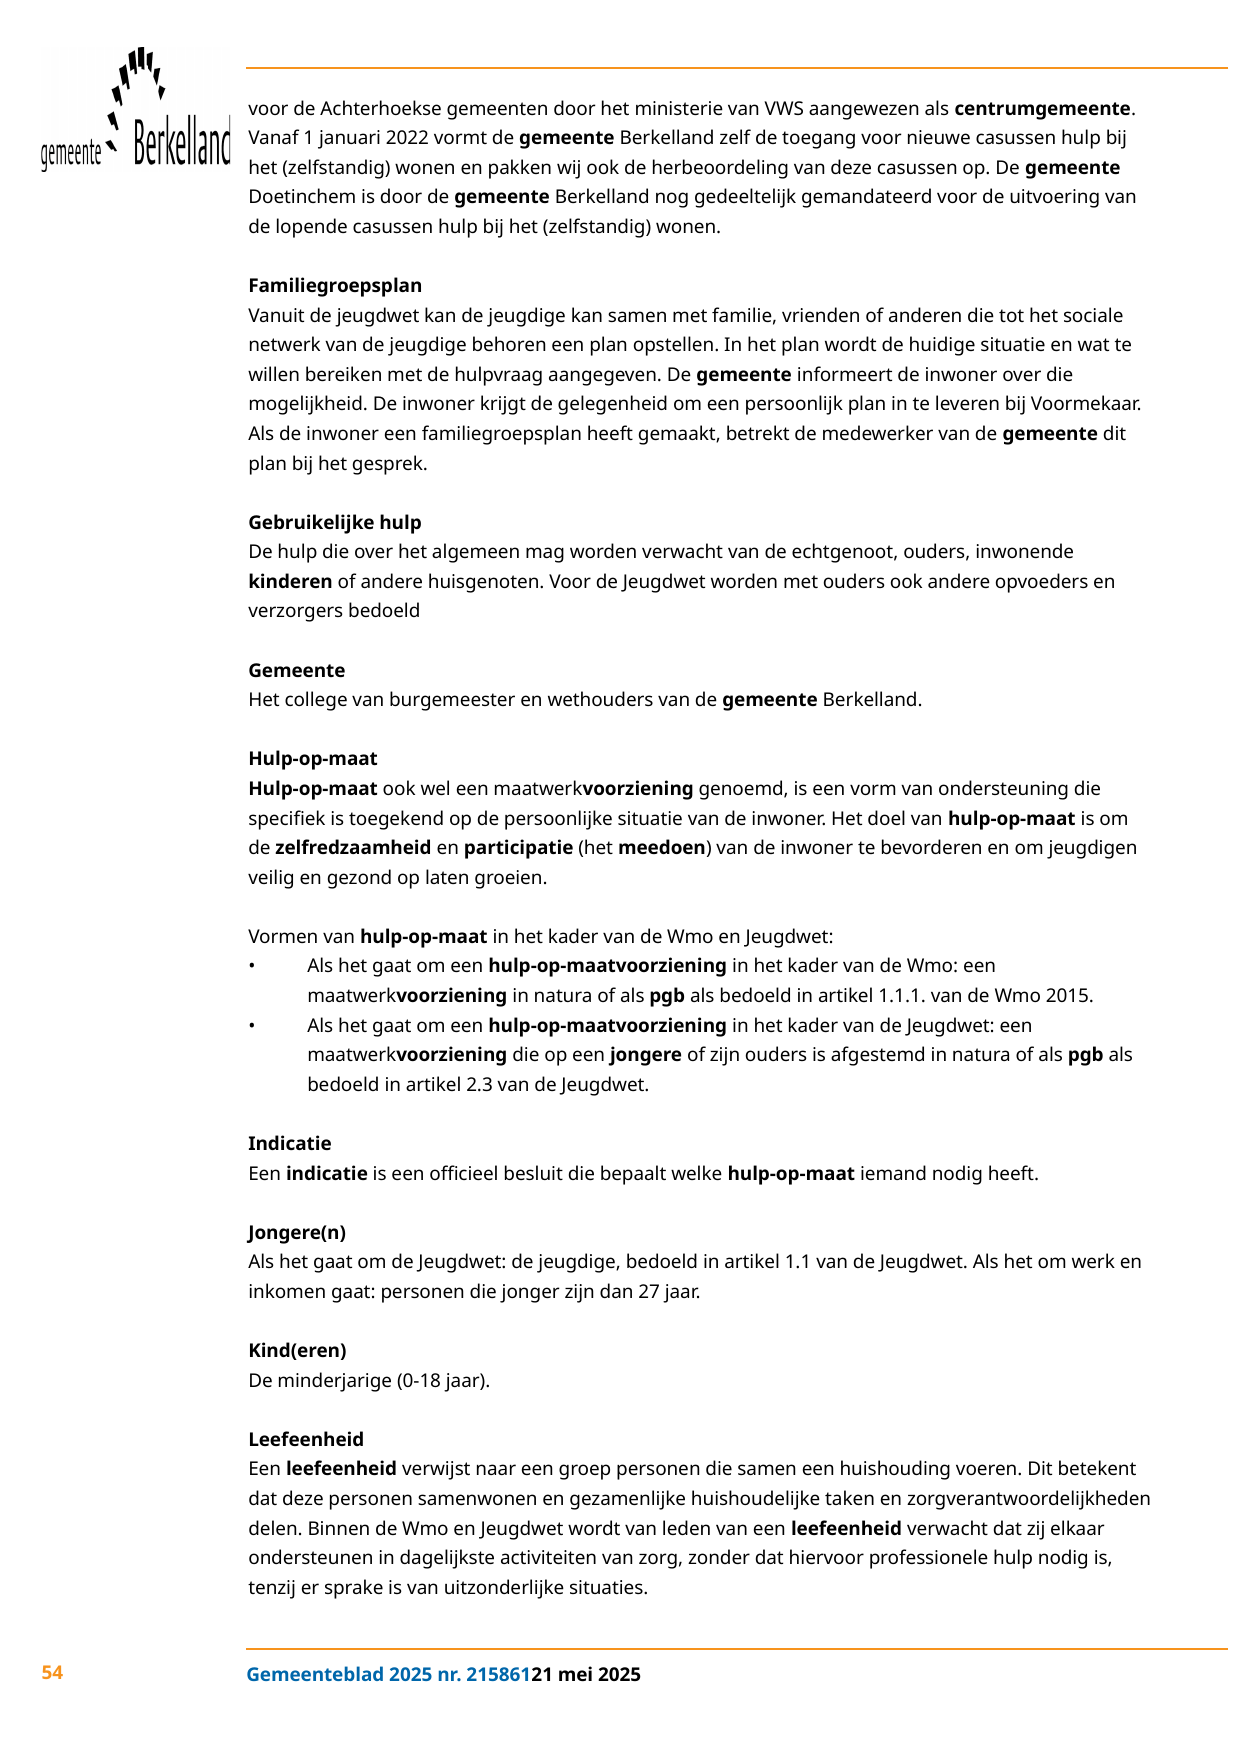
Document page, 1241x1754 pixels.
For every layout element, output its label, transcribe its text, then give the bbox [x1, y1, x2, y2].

text Hulp-op-maat ook wel een maatwerkvoorziening genoemd, is een vorm van ondersteuning die specifiek is toegekend op de persoonlijke situatie van de inwoner. Het doel van hulp-op-maat is om de zelfredzaamheid en participatie (het meedoen) van de inwoner te bevorderen en om jeugdigen veilig en gezond op laten groeien. [248, 775, 1152, 890]
text Leefeenheid [248, 1426, 1152, 1452]
text De minderjarige (0-18 jaar). [248, 1367, 1152, 1393]
text Hulp-op-maat [248, 746, 1152, 771]
text Indicatie [248, 1130, 1152, 1156]
text Een indicatie is een officieel besluit die bepaalt welke hulp-op-maat iemand nodig heeft. [248, 1160, 1152, 1186]
text Jongere(n) [248, 1219, 1152, 1245]
text De hulp die over het algemeen mag worden verwacht van de echtgenoot, ouders, inwonende kinderen of andere huisgenoten. Voor de Jeugdwet worden met ouders ook andere opvoeders en verzorgers bedoeld [248, 538, 1152, 623]
text voor de Achterhoekse gemeenten door het ministerie van VWS aangewezen als centrumgemeente. Vanaf 1 januari 2022 vormt de gemeente Berkelland zelf de toegang voor nieuwe casussen hulp bij het (zelfstandig) wonen en pakken wij ook de herbeoordeling van deze casussen op. De gemeente Doetinchem is door de gemeente Berkelland nog gedeeltelijk gemandateerd voor de uitvoering van de lopende casussen hulp bij het (zelfstandig) wonen. [248, 95, 1152, 239]
text Als het gaat om de Jeugdwet: de jeugdige, bedoeld in artikel 1.1 van de Jeugdwet. Als het om werk en inkomen gaat: personen die jonger zijn dan 27 jaar. [248, 1248, 1152, 1304]
list Als het gaat om een hulp-op-maatvoorziening in het kader van de Jeugdwet: een maatwerkvoorziening die op een jongere of zijn ouders is afgestemd in natura of als pgb als bedoeld in artikel 2.3 van de Jeugdwet. [248, 1012, 1152, 1097]
text Gebruikelijke hulp [248, 509, 1152, 535]
text Een leefeenheid verwijst naar een groep personen die samen een huishouding voeren. Dit betekent dat deze personen samenwonen en gezamenlijke huishoudelijke taken en zorgverantwoordelijkheden delen. Binnen de Wmo en Jeugdwet wordt van leden van een leefeenheid verwacht dat zij elkaar ondersteunen in dagelijkste activiteiten van zorg, zonder dat hiervoor professionele hulp nodig is, tenzij er sprake is van uitzonderlijke situaties. [248, 1456, 1152, 1600]
text Het college van burgemeester en wethouders van de gemeente Berkelland. [248, 686, 1152, 712]
picture [41, 47, 231, 172]
text Kind(eren) [248, 1337, 1152, 1363]
text Familiegroepsplan [248, 272, 1152, 298]
text Gemeente [248, 657, 1152, 683]
text Vanuit de jeugdwet kan de jeugdige kan samen met familie, vrienden of anderen die tot het sociale netwerk van de jeugdige behoren een plan opstellen. In het plan wordt de huidige situatie en wat te willen bereiken met de hulpvraag aangegeven. De gemeente informeert de inwoner over die mogelijkheid. De inwoner krijgt de gelegenheid om een persoonlijk plan in te leveren bij Voormekaar. Als de inwoner een familiegroepsplan heeft gemaakt, betrekt de medewerker van de gemeente dit plan bij het gesprek. [248, 302, 1152, 476]
list Als het gaat om een hulp-op-maatvoorziening in het kader van de Wmo: een maatwerkvoorziening in natura of als pgb als bedoeld in artikel 1.1.1. van de Wmo 2015. [248, 953, 1152, 1008]
text Vormen van hulp-op-maat in het kader van de Wmo en Jeugdwet: [248, 923, 1152, 949]
